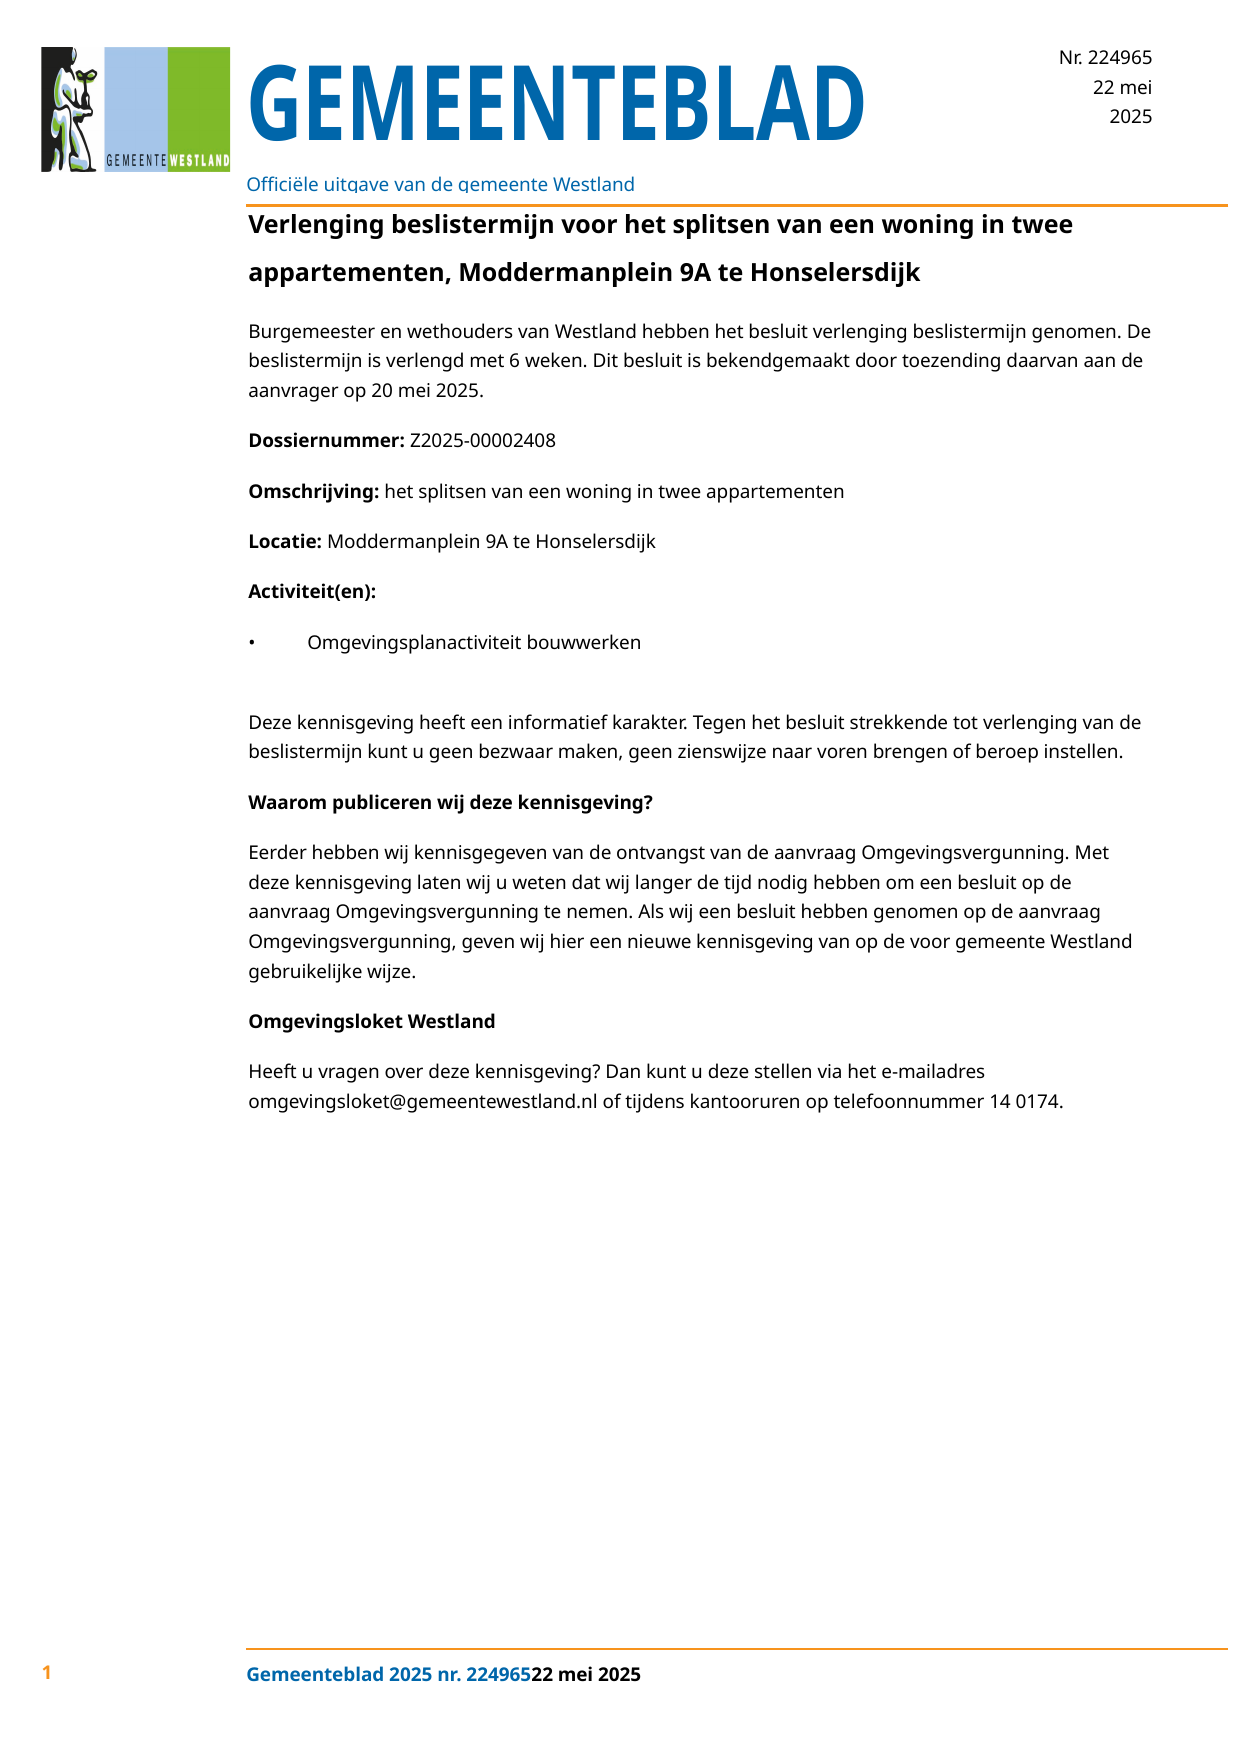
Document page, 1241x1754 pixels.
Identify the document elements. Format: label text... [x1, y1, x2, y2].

text Heeft u vragen over deze kennisgeving? Dan kunt u deze stellen via het e-mailadres omgevingsloket@gemeentewestland.nl of tijdens kantooruren op telefoonnummer 14 0174. [248, 1059, 1152, 1114]
text Waarom publiceren wij deze kennisgeving? [248, 789, 1152, 815]
text Omgevingsloket Westland [248, 1008, 1152, 1034]
list Omgevingsplanactiviteit bouwwerken [248, 629, 1152, 655]
text Omschrijving: het splitsen van een woning in twee appartementen [248, 478, 1152, 504]
text Verlenging beslistermijn voor het splitsen van een woning in twee appartementen, Moddermanplein 9A te Honselersdijk [248, 207, 1152, 288]
text Locatie: Moddermanplein 9A te Honselersdijk [248, 528, 1152, 554]
text Eerder hebben wij kennisgegeven van de ontvangst van de aanvraag Omgevingsvergunning. Met deze kennisgeving laten wij u weten dat wij langer de tijd nodig hebben om een besluit op de aanvraag Omgevingsvergunning te nemen. Als wij een besluit hebben genomen op de aanvraag Omgevingsvergunning, geven wij hier een nieuwe kennisgeving van op de voor gemeente Westland gebruikelijke wijze. [248, 839, 1152, 984]
text Deze kennisgeving heeft een informatief karakter. Tegen het besluit strekkende tot verlenging van de beslistermijn kunt u geen bezwaar maken, geen zienswijze naar voren brengen of beroep instellen. [248, 709, 1152, 764]
text Dossiernummer: Z2025-00002408 [248, 427, 1152, 453]
text Burgemeester en wethouders van Westland hebben het besluit verlenging beslistermijn genomen. De beslistermijn is verlengd met 6 weken. Dit besluit is bekendgemaakt door toezending daarvan aan de aanvrager op 20 mei 2025. [248, 318, 1152, 403]
picture [41, 47, 231, 172]
text Activiteit(en): [248, 579, 1152, 604]
